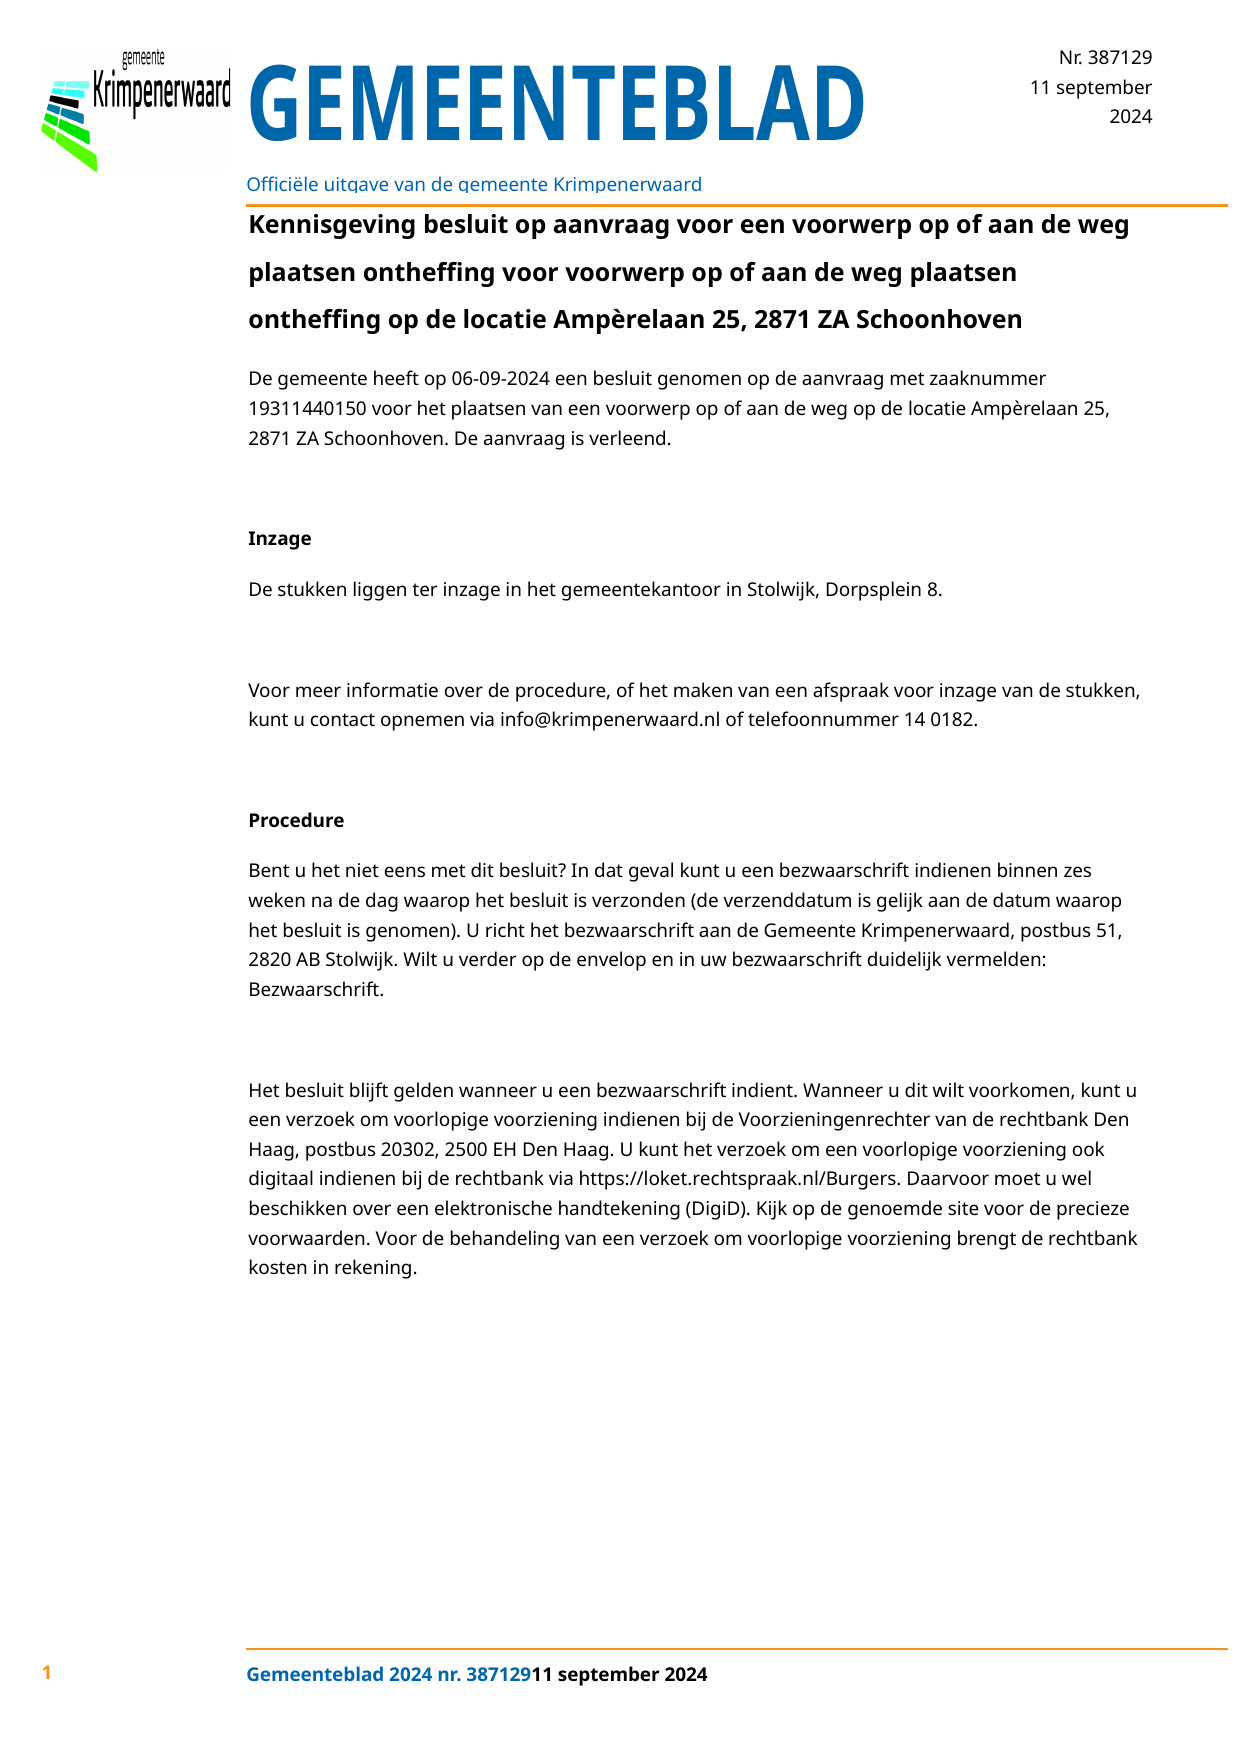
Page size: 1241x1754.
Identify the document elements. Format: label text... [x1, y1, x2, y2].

text Inzage [248, 526, 1152, 551]
text Procedure [248, 807, 1152, 833]
text Kennisgeving besluit op aanvraag voor een voorwerp op of aan de weg plaatsen ontheffing voor voorwerp op of aan de weg plaatsen ontheffing op de locatie Ampèrelaan 25, 2871 ZA Schoonhoven [248, 207, 1152, 336]
text De gemeente heeft op 06-09-2024 een besluit genomen op de aanvraag met zaaknummer 19311440150 voor het plaatsen van een voorwerp op of aan de weg op de locatie Ampèrelaan 25, 2871 ZA Schoonhoven. De aanvraag is verleend. [248, 366, 1152, 450]
text Bent u het niet eens met dit besluit? In dat geval kunt u een bezwaarschrift indienen binnen zes weken na de dag waarop het besluit is verzonden (de verzenddatum is gelijk aan de datum waarop het besluit is genomen). U richt het bezwaarschrift aan de Gemeente Krimpenerwaard, postbus 51, 2820 AB Stolwijk. Wilt u verder op de envelop en in uw bezwaarschrift duidelijk vermelden: Bezwaarschrift. [248, 858, 1152, 1002]
text Voor meer informatie over de procedure, of het maken van een afspraak voor inzage van de stukken, kunt u contact opnemen via info@krimpenerwaard.nl of telefoonnummer 14 0182. [248, 677, 1152, 732]
text De stukken liggen ter inzage in het gemeentekantoor in Stolwijk, Dorpsplein 8. [248, 576, 1152, 602]
picture [41, 47, 231, 172]
text Het besluit blijft gelden wanneer u een bezwaarschrift indient. Wanneer u dit wilt voorkomen, kunt u een verzoek om voorlopige voorziening indienen bij de Voorzieningenrechter van de rechtbank Den Haag, postbus 20302, 2500 EH Den Haag. U kunt het verzoek om een voorlopige voorziening ook digitaal indienen bij de rechtbank via https://loket.rechtspraak.nl/Burgers. Daarvoor moet u wel beschikken over een elektronische handtekening (DigiD). Kijk op de genoemde site voor de precieze voorwaarden. Voor de behandeling van een verzoek om voorlopige voorziening brengt de rechtbank kosten in rekening. [248, 1077, 1152, 1280]
